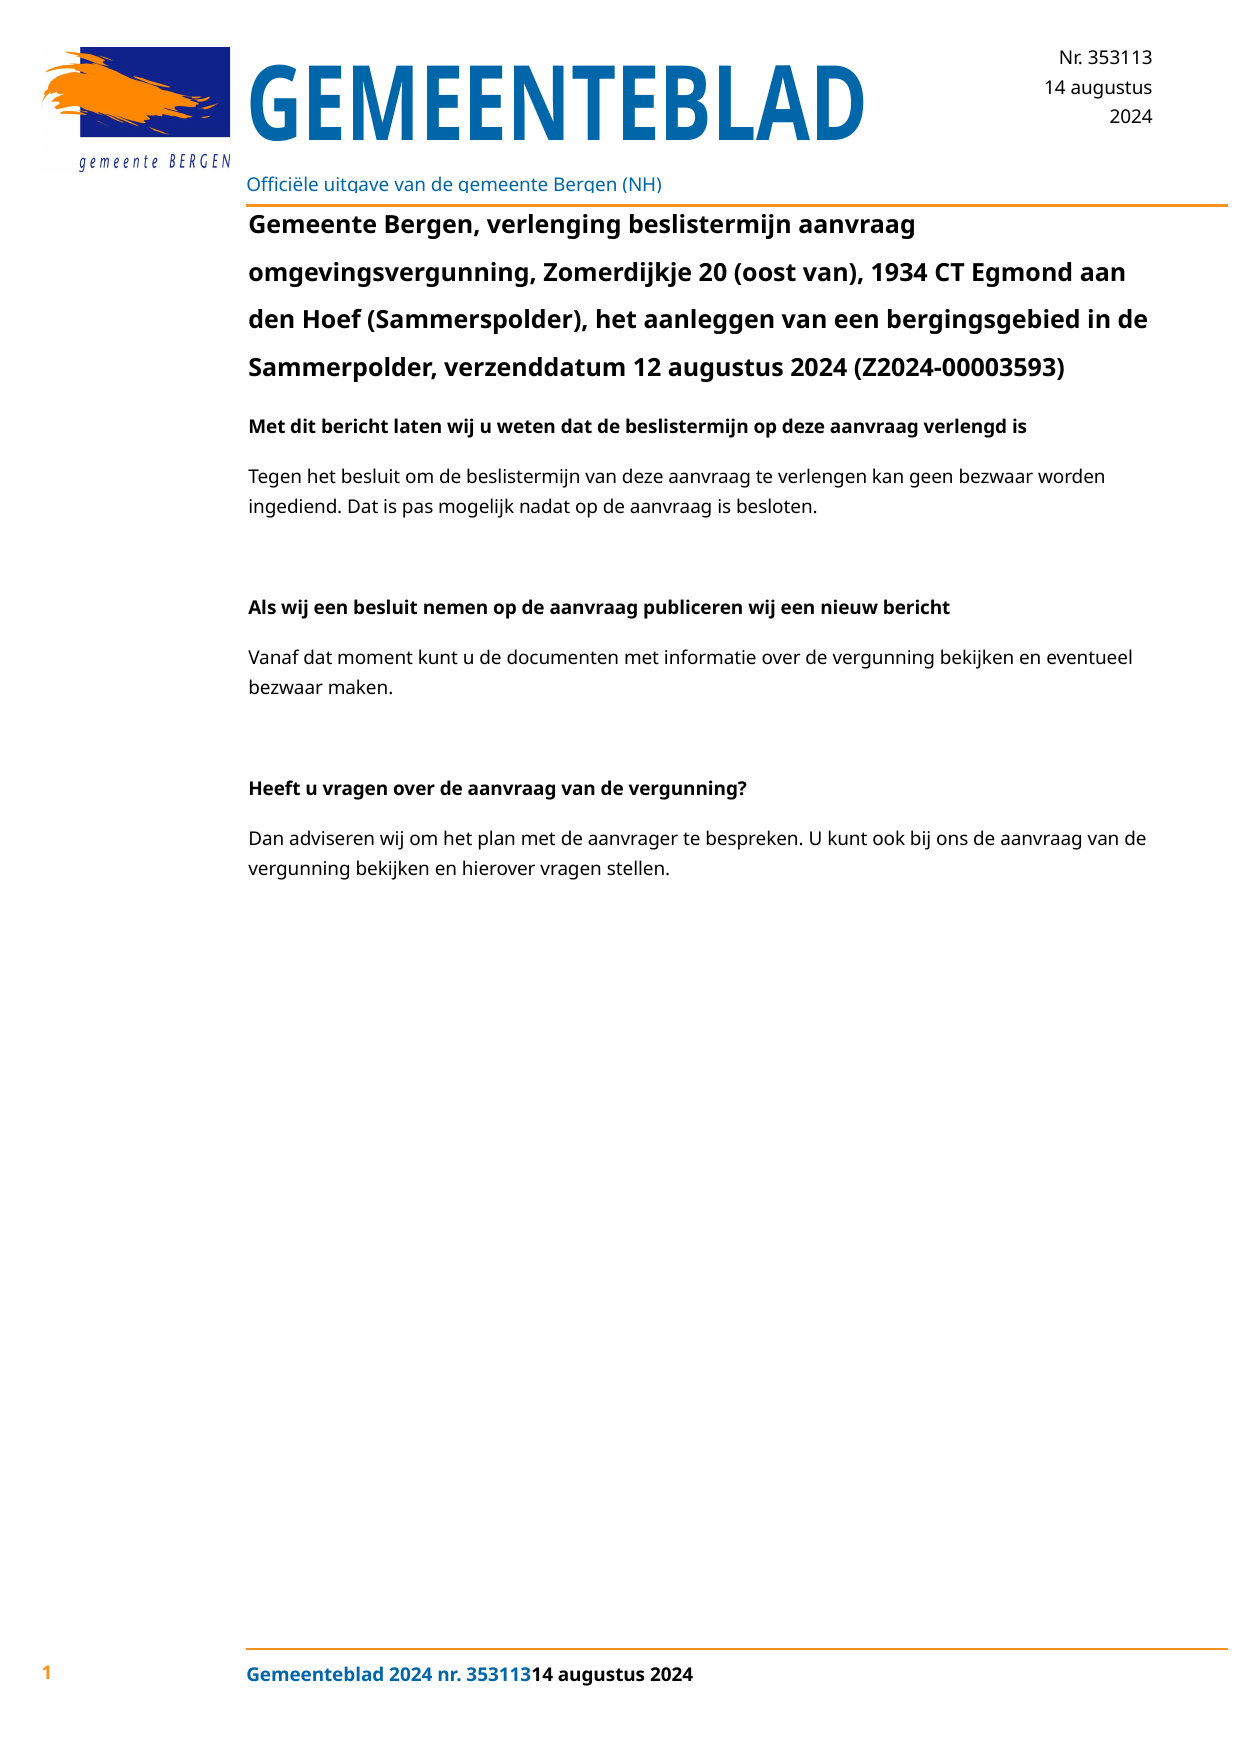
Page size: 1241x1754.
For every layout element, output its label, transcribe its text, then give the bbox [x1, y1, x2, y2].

text Gemeente Bergen, verlenging beslistermijn aanvraag omgevingsvergunning, Zomerdijkje 20 (oost van), 1934 CT Egmond aan den Hoef (Sammerspolder), het aanleggen van een bergingsgebied in de Sammerpolder, verzenddatum 12 augustus 2024 (Z2024-00003593) [248, 207, 1152, 384]
text Met dit bericht laten wij u weten dat de beslistermijn op deze aanvraag verlengd is [248, 413, 1152, 439]
text Als wij een besluit nemen op de aanvraag publiceren wij een nieuw bericht [248, 594, 1152, 620]
text Vanaf dat moment kunt u de documenten met informatie over de vergunning bekijken en eventueel bezwaar maken. [248, 644, 1152, 700]
text Dan adviseren wij om het plan met de aanvrager te bespreken. U kunt ook bij ons de aanvraag van de vergunning bekijken en hierover vragen stellen. [248, 825, 1152, 881]
text Heeft u vragen over de aanvraag van de vergunning? [248, 775, 1152, 801]
text Tegen het besluit om de beslistermijn van deze aanvraag te verlengen kan geen bezwaar worden ingediend. Dat is pas mogelijk nadat op de aanvraag is besloten. [248, 463, 1152, 519]
picture [41, 47, 231, 172]
